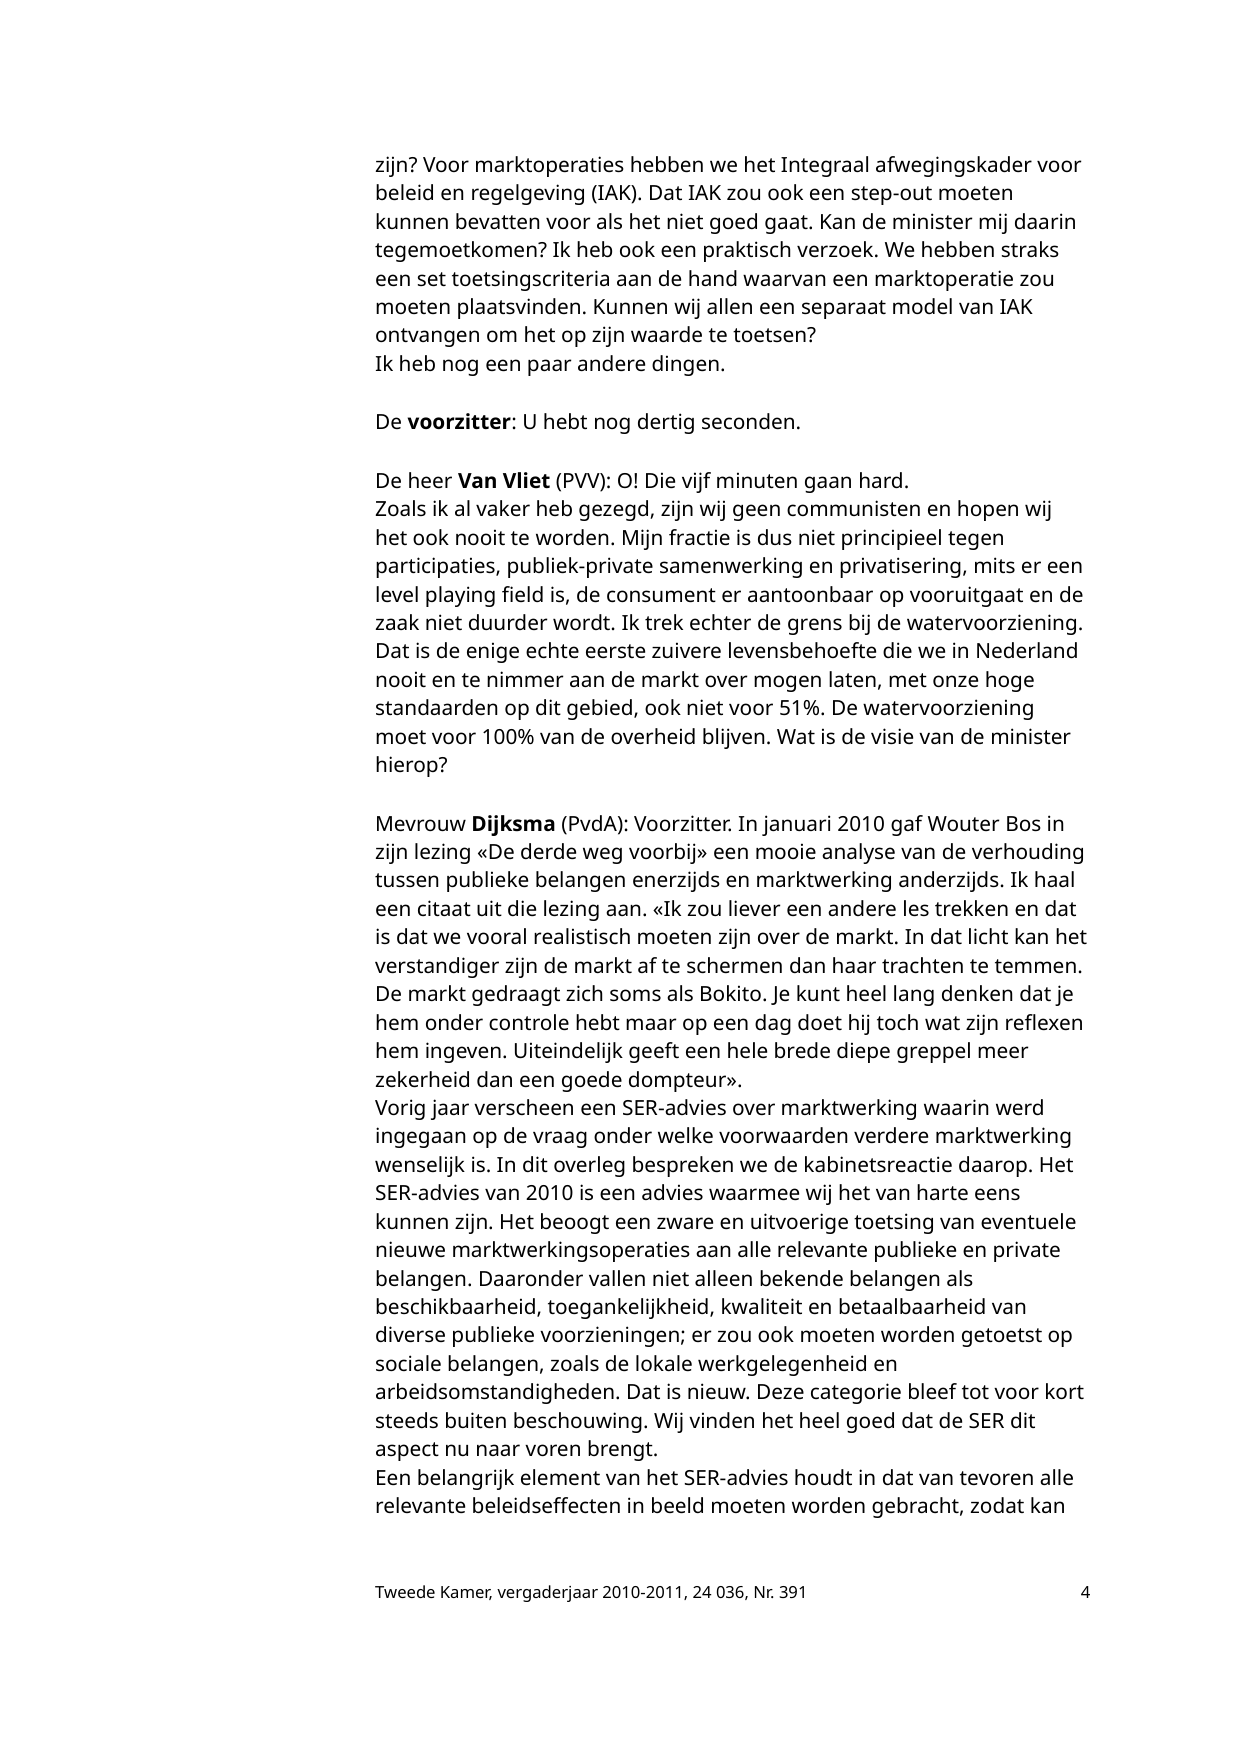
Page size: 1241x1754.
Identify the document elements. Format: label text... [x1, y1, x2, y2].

text Een belangrijk element van het SER-advies houdt in dat van tevoren alle relevante beleidseffecten in beeld moeten worden gebracht, zodat kan [375, 1463, 1090, 1520]
text De voorzitter: U hebt nog dertig seconden. [375, 407, 1090, 436]
text Vorig jaar verscheen een SER-advies over marktwerking waarin werd ingegaan op de vraag onder welke voorwaarden verdere marktwerking wenselijk is. In dit overleg bespreken we de kabinetsreactie daarop. Het SER-advies van 2010 is een advies waarmee wij het van harte eens kunnen zijn. Het beoogt een zware en uitvoerige toetsing van eventuele nieuwe marktwerkingsoperaties aan alle relevante publieke en private belangen. Daaronder vallen niet alleen bekende belangen als beschikbaarheid, toegankelijkheid, kwaliteit en betaalbaarheid van diverse publieke voorzieningen; er zou ook moeten worden getoetst op sociale belangen, zoals de lokale werkgelegenheid en arbeidsomstandigheden. Dat is nieuw. Deze categorie bleef tot voor kort steeds buiten beschouwing. Wij vinden het heel goed dat de SER dit aspect nu naar voren brengt. [375, 1093, 1090, 1463]
text De heer Van Vliet (PVV): O! Die vijf minuten gaan hard. [375, 466, 1090, 494]
text Zoals ik al vaker heb gezegd, zijn wij geen communisten en hopen wij het ook nooit te worden. Mijn fractie is dus niet principieel tegen participaties, publiek-private samenwerking en privatisering, mits er een level playing field is, de consument er aantoonbaar op vooruitgaat en de zaak niet duurder wordt. Ik trek echter de grens bij de watervoorziening. Dat is de enige echte eerste zuivere levensbehoefte die we in Nederland nooit en te nimmer aan de markt over mogen laten, met onze hoge standaarden op dit gebied, ook niet voor 51%. De watervoorziening moet voor 100% van de overheid blijven. Wat is de visie van de minister hierop? [375, 494, 1090, 779]
text Ik heb nog een paar andere dingen. [375, 349, 1090, 377]
text Mevrouw Dijksma (PvdA): Voorzitter. In januari 2010 gaf Wouter Bos in zijn lezing «De derde weg voorbij» een mooie analyse van de verhouding tussen publieke belangen enerzijds en marktwerking anderzijds. Ik haal een citaat uit die lezing aan. «Ik zou liever een andere les trekken en dat is dat we vooral realistisch moeten zijn over de markt. In dat licht kan het verstandiger zijn de markt af te schermen dan haar trachten te temmen. De markt gedraagt zich soms als Bokito. Je kunt heel lang denken dat je hem onder controle hebt maar op een dag doet hij toch wat zijn reflexen hem ingeven. Uiteindelijk geeft een hele brede diepe greppel meer zekerheid dan een goede dompteur». [375, 809, 1090, 1093]
text zijn? Voor marktoperaties hebben we het Integraal afwegingskader voor beleid en regelgeving (IAK). Dat IAK zou ook een step-out moeten kunnen bevatten voor als het niet goed gaat. Kan de minister mij daarin tegemoetkomen? Ik heb ook een praktisch verzoek. We hebben straks een set toetsingscriteria aan de hand waarvan een marktoperatie zou moeten plaatsvinden. Kunnen wij allen een separaat model van IAK ontvangen om het op zijn waarde te toetsen? [375, 150, 1090, 349]
